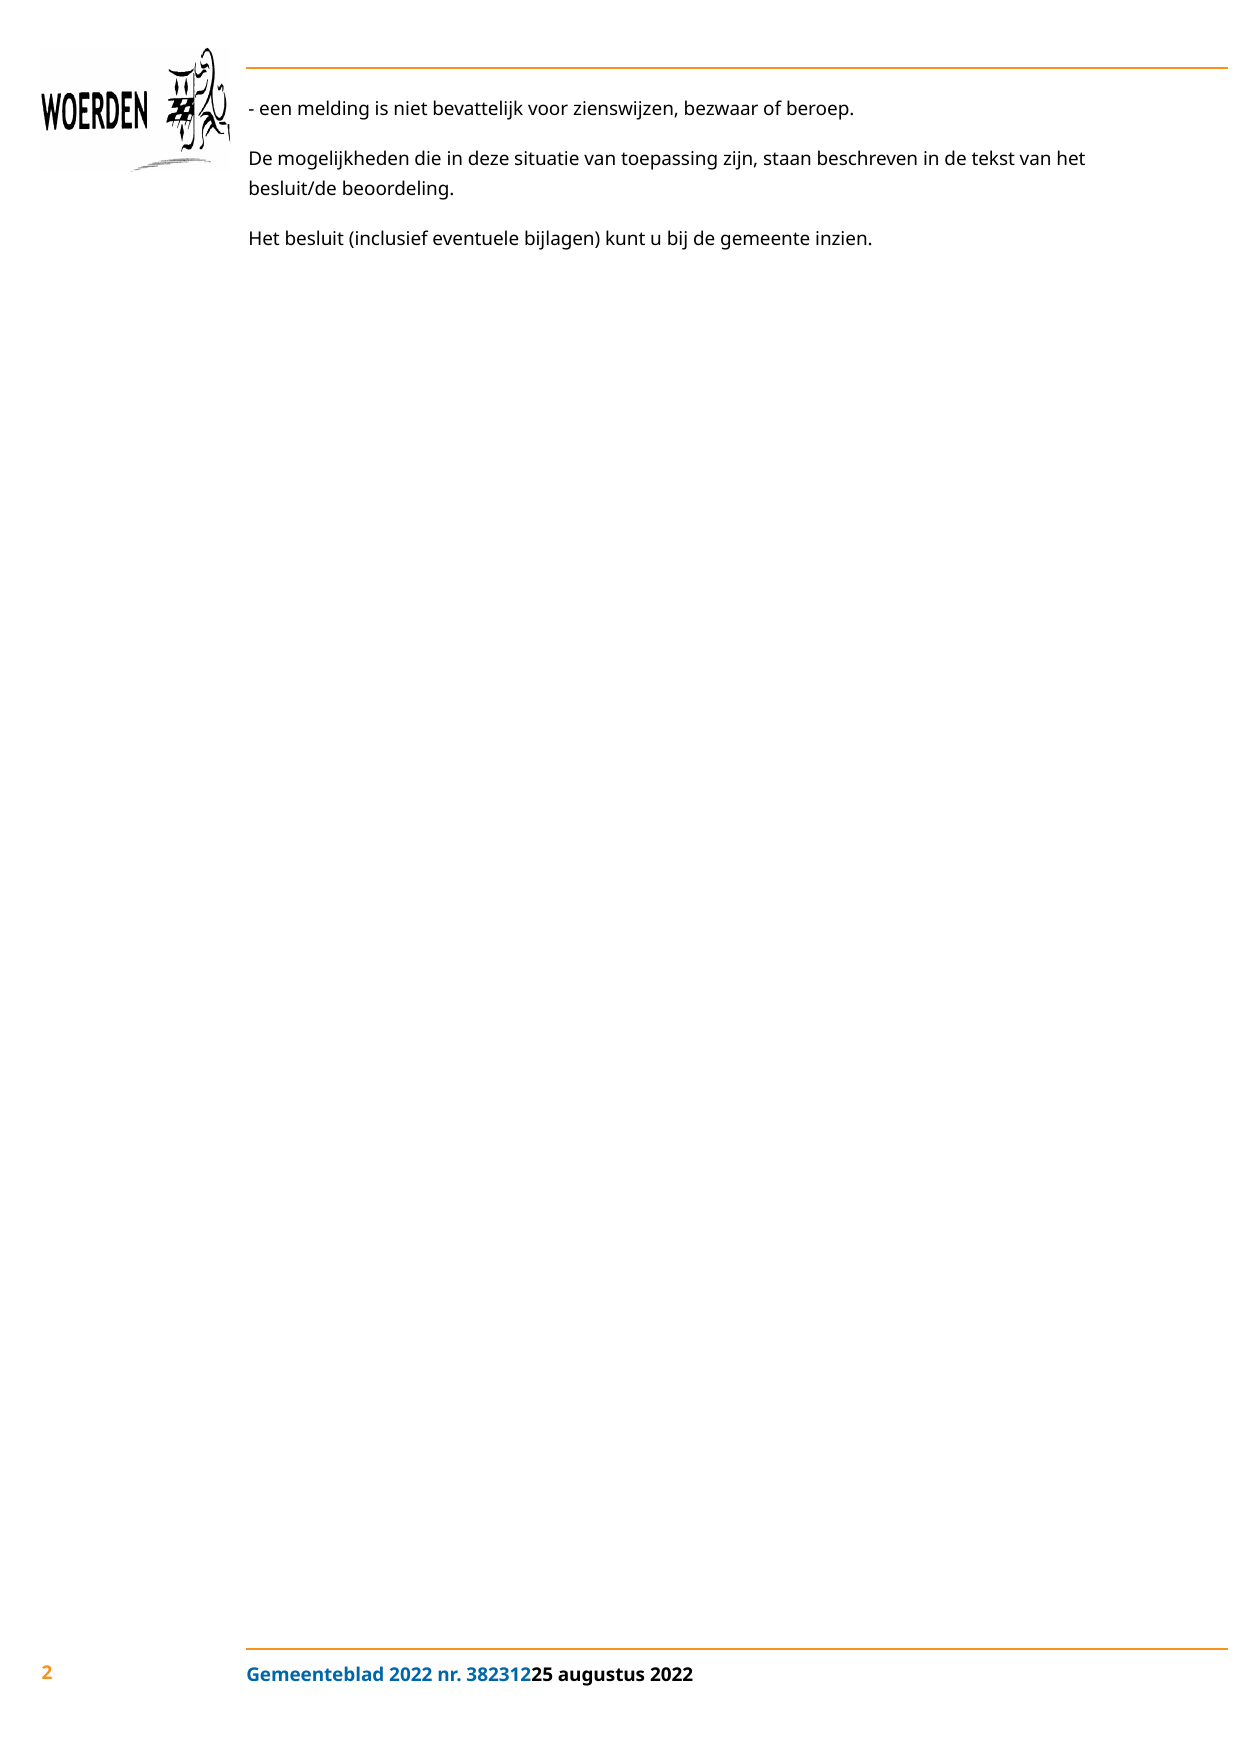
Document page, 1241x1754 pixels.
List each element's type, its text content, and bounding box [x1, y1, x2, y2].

picture [41, 47, 231, 172]
text De mogelijkheden die in deze situatie van toepassing zijn, staan beschreven in de tekst van het besluit/de beoordeling. [248, 145, 1152, 201]
text Het besluit (inclusief eventuele bijlagen) kunt u bij de gemeente inzien. [248, 225, 1152, 251]
text - een melding is niet bevattelijk voor zienswijzen, bezwaar of beroep. [248, 95, 1152, 121]
